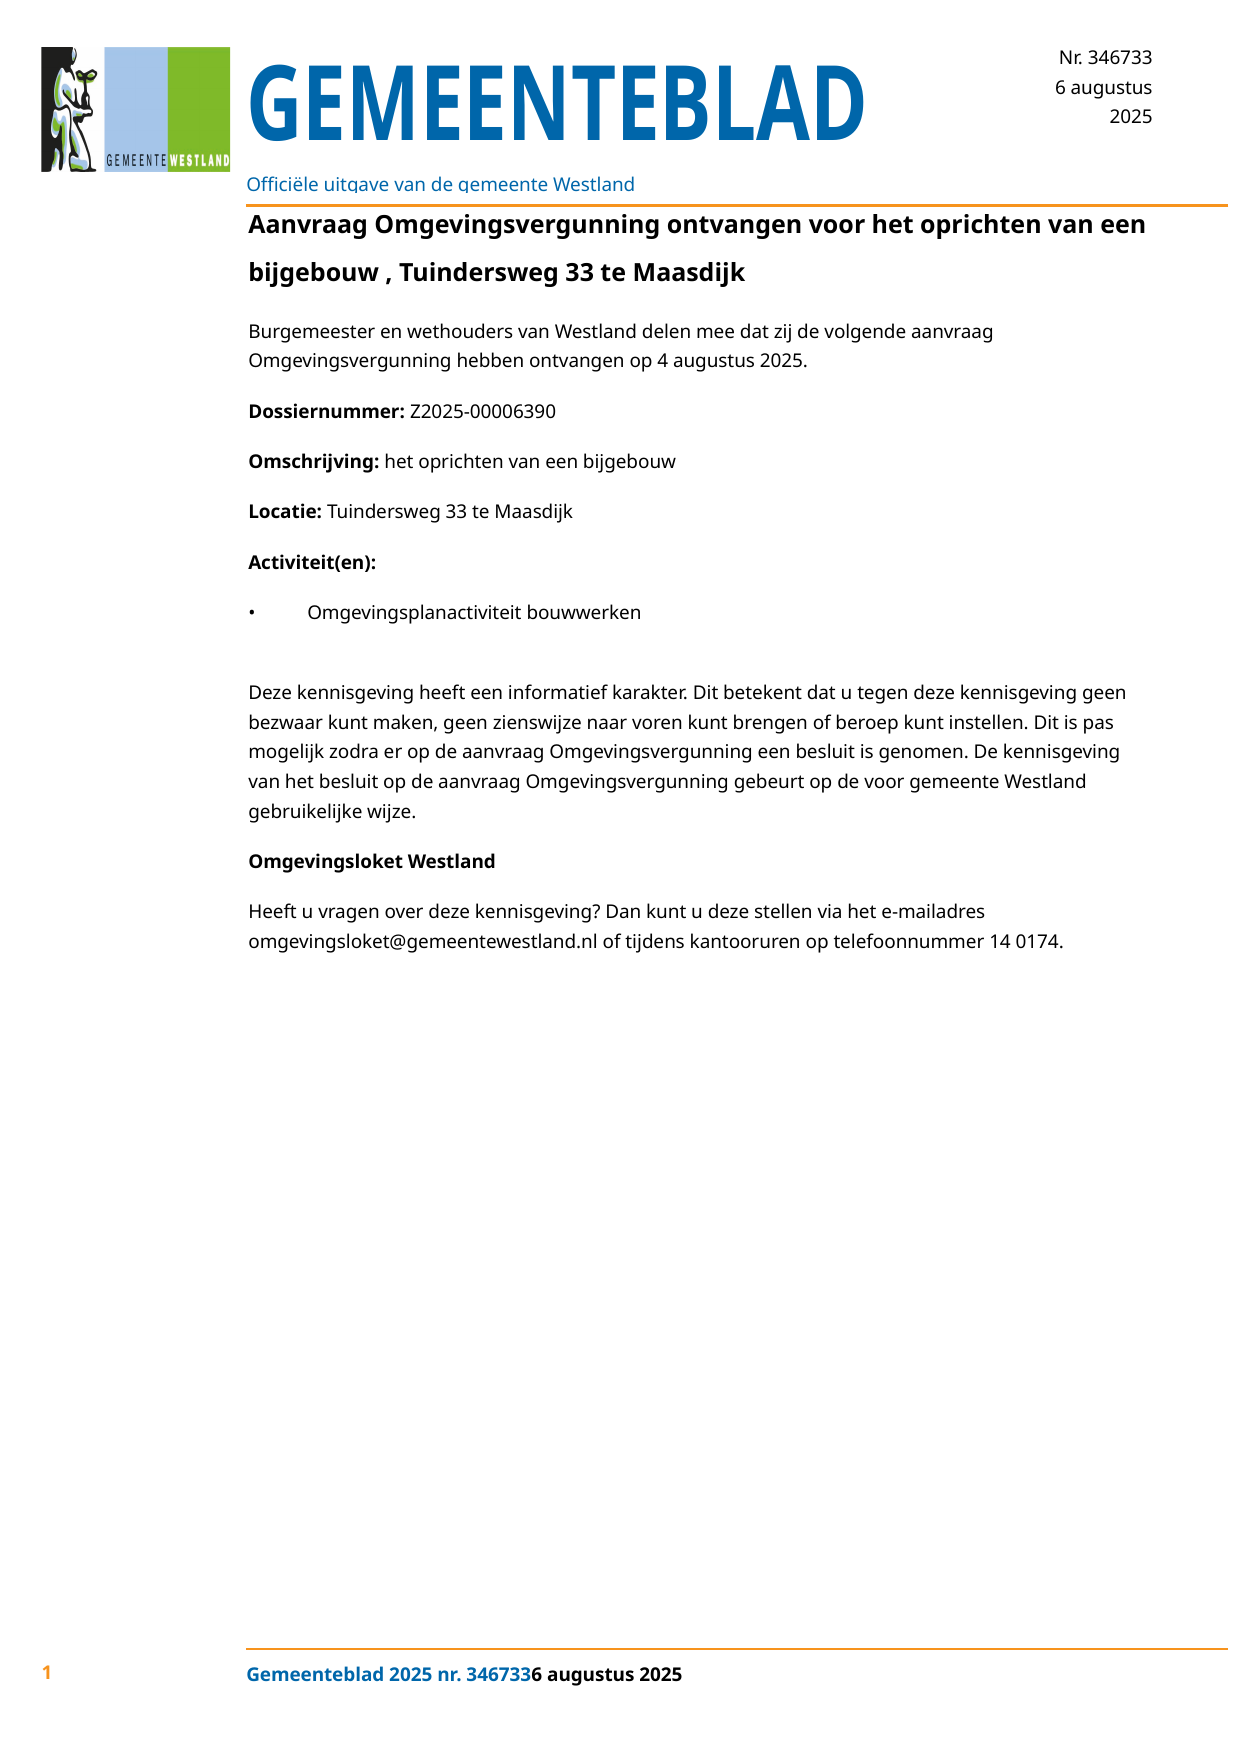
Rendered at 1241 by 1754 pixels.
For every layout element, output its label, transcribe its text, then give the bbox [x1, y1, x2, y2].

text Dossiernummer: Z2025-00006390 [248, 398, 1152, 424]
text Deze kennisgeving heeft een informatief karakter. Dit betekent dat u tegen deze kennisgeving geen bezwaar kunt maken, geen zienswijze naar voren kunt brengen of beroep kunt instellen. Dit is pas mogelijk zodra er op de aanvraag Omgevingsvergunning een besluit is genomen. De kennisgeving van het besluit op de aanvraag Omgevingsvergunning gebeurt op de voor gemeente Westland gebruikelijke wijze. [248, 679, 1152, 824]
list Omgevingsplanactiviteit bouwwerken [248, 599, 1152, 625]
text Omgevingsloket Westland [248, 848, 1152, 874]
text Omschrijving: het oprichten van een bijgebouw [248, 448, 1152, 474]
text Locatie: Tuindersweg 33 te Maasdijk [248, 499, 1152, 524]
text Aanvraag Omgevingsvergunning ontvangen voor het oprichten van een bijgebouw , Tuindersweg 33 te Maasdijk [248, 207, 1152, 288]
text Heeft u vragen over deze kennisgeving? Dan kunt u deze stellen via het e-mailadres omgevingsloket@gemeentewestland.nl of tijdens kantooruren op telefoonnummer 14 0174. [248, 899, 1152, 954]
text Activiteit(en): [248, 549, 1152, 575]
text Burgemeester en wethouders van Westland delen mee dat zij de volgende aanvraag Omgevingsvergunning hebben ontvangen op 4 augustus 2025. [248, 318, 1152, 373]
picture [41, 47, 231, 172]
